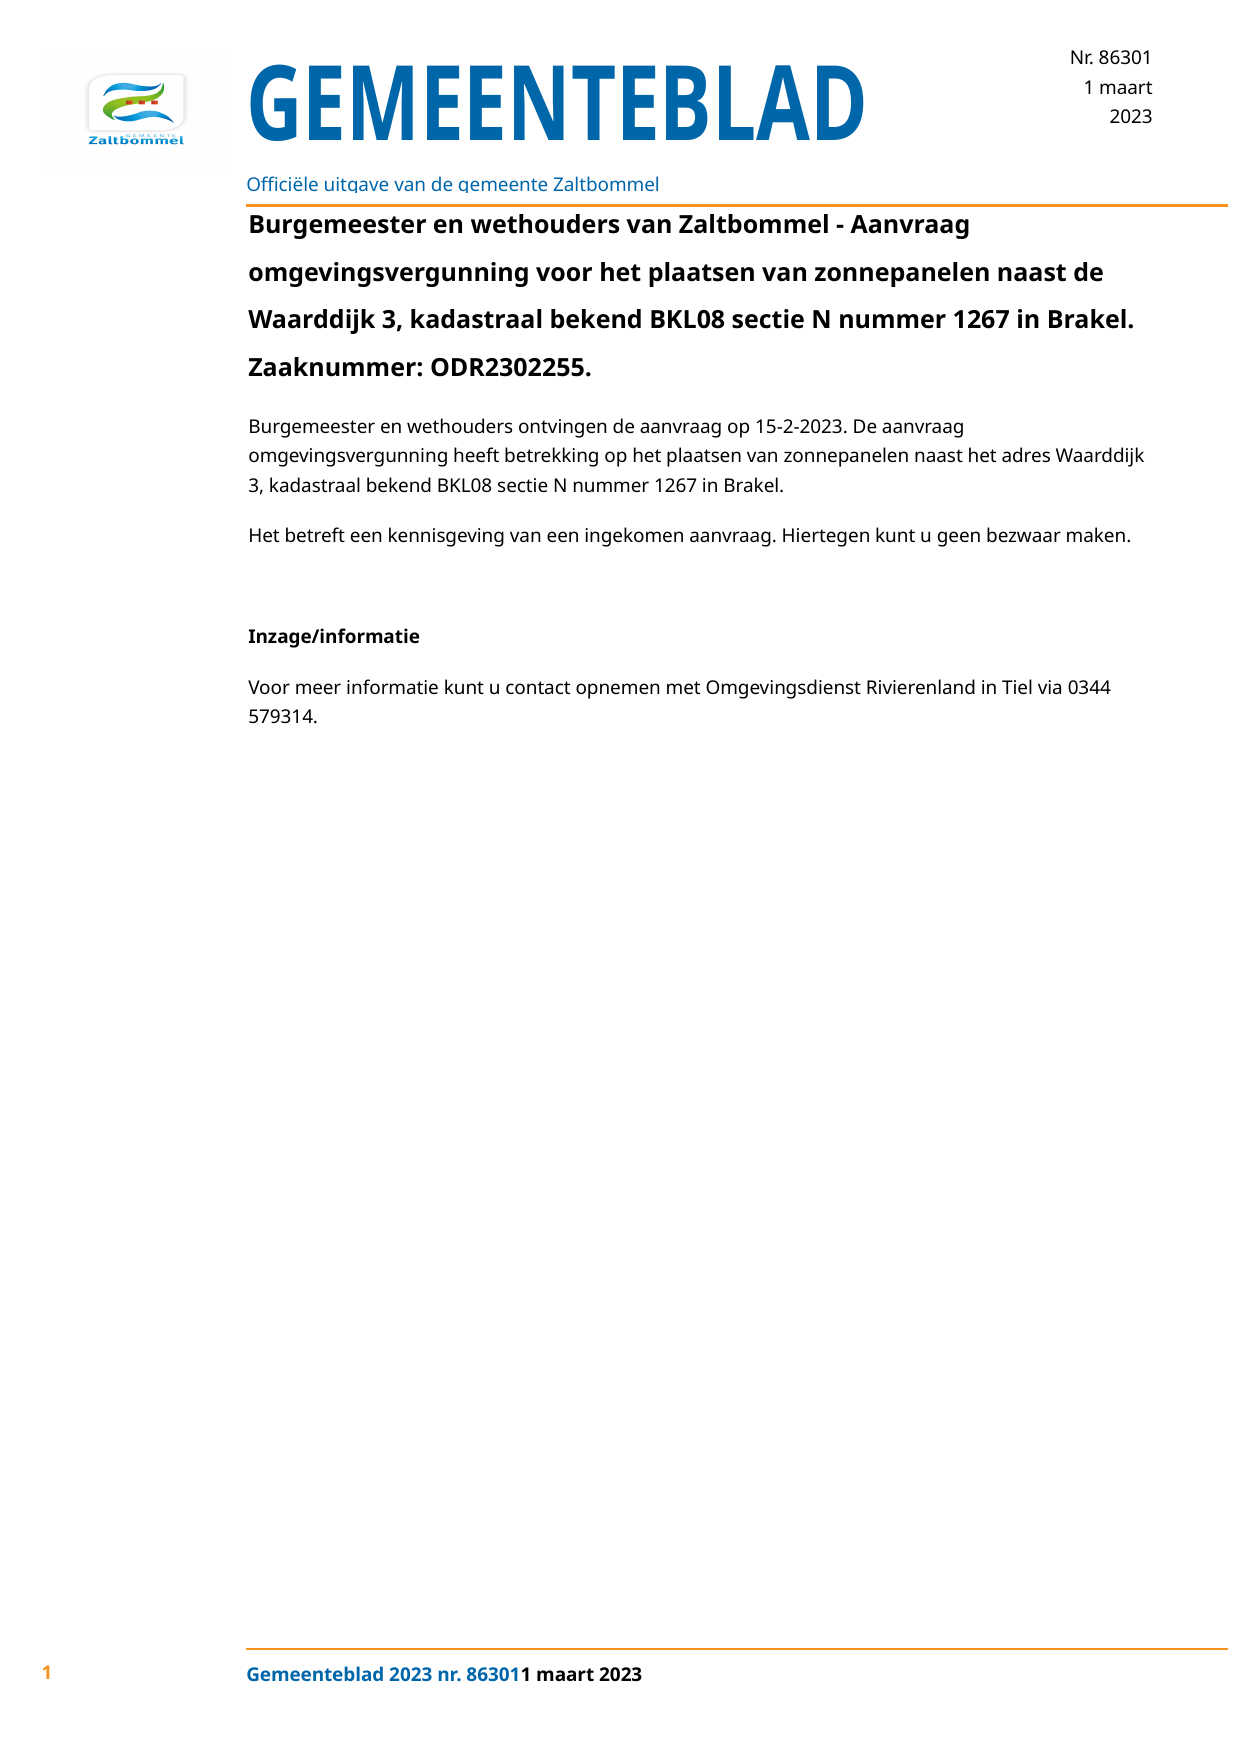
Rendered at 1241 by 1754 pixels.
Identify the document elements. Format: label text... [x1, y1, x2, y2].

text Burgemeester en wethouders van Zaltbommel - Aanvraag omgevingsvergunning voor het plaatsen van zonnepanelen naast de Waarddijk 3, kadastraal bekend BKL08 sectie N nummer 1267 in Brakel. Zaaknummer: ODR2302255. [248, 207, 1152, 384]
text Burgemeester en wethouders ontvingen de aanvraag op 15-2-2023. De aanvraag omgevingsvergunning heeft betrekking op het plaatsen van zonnepanelen naast het adres Waarddijk 3, kadastraal bekend BKL08 sectie N nummer 1267 in Brakel. [248, 413, 1152, 498]
picture [41, 47, 231, 172]
text Het betreft een kennisgeving van een ingekomen aanvraag. Hiertegen kunt u geen bezwaar maken. [248, 523, 1152, 548]
text Inzage/informatie [248, 623, 1152, 649]
text Voor meer informatie kunt u contact opnemen met Omgevingsdienst Rivierenland in Tiel via 0344 579314. [248, 674, 1152, 729]
